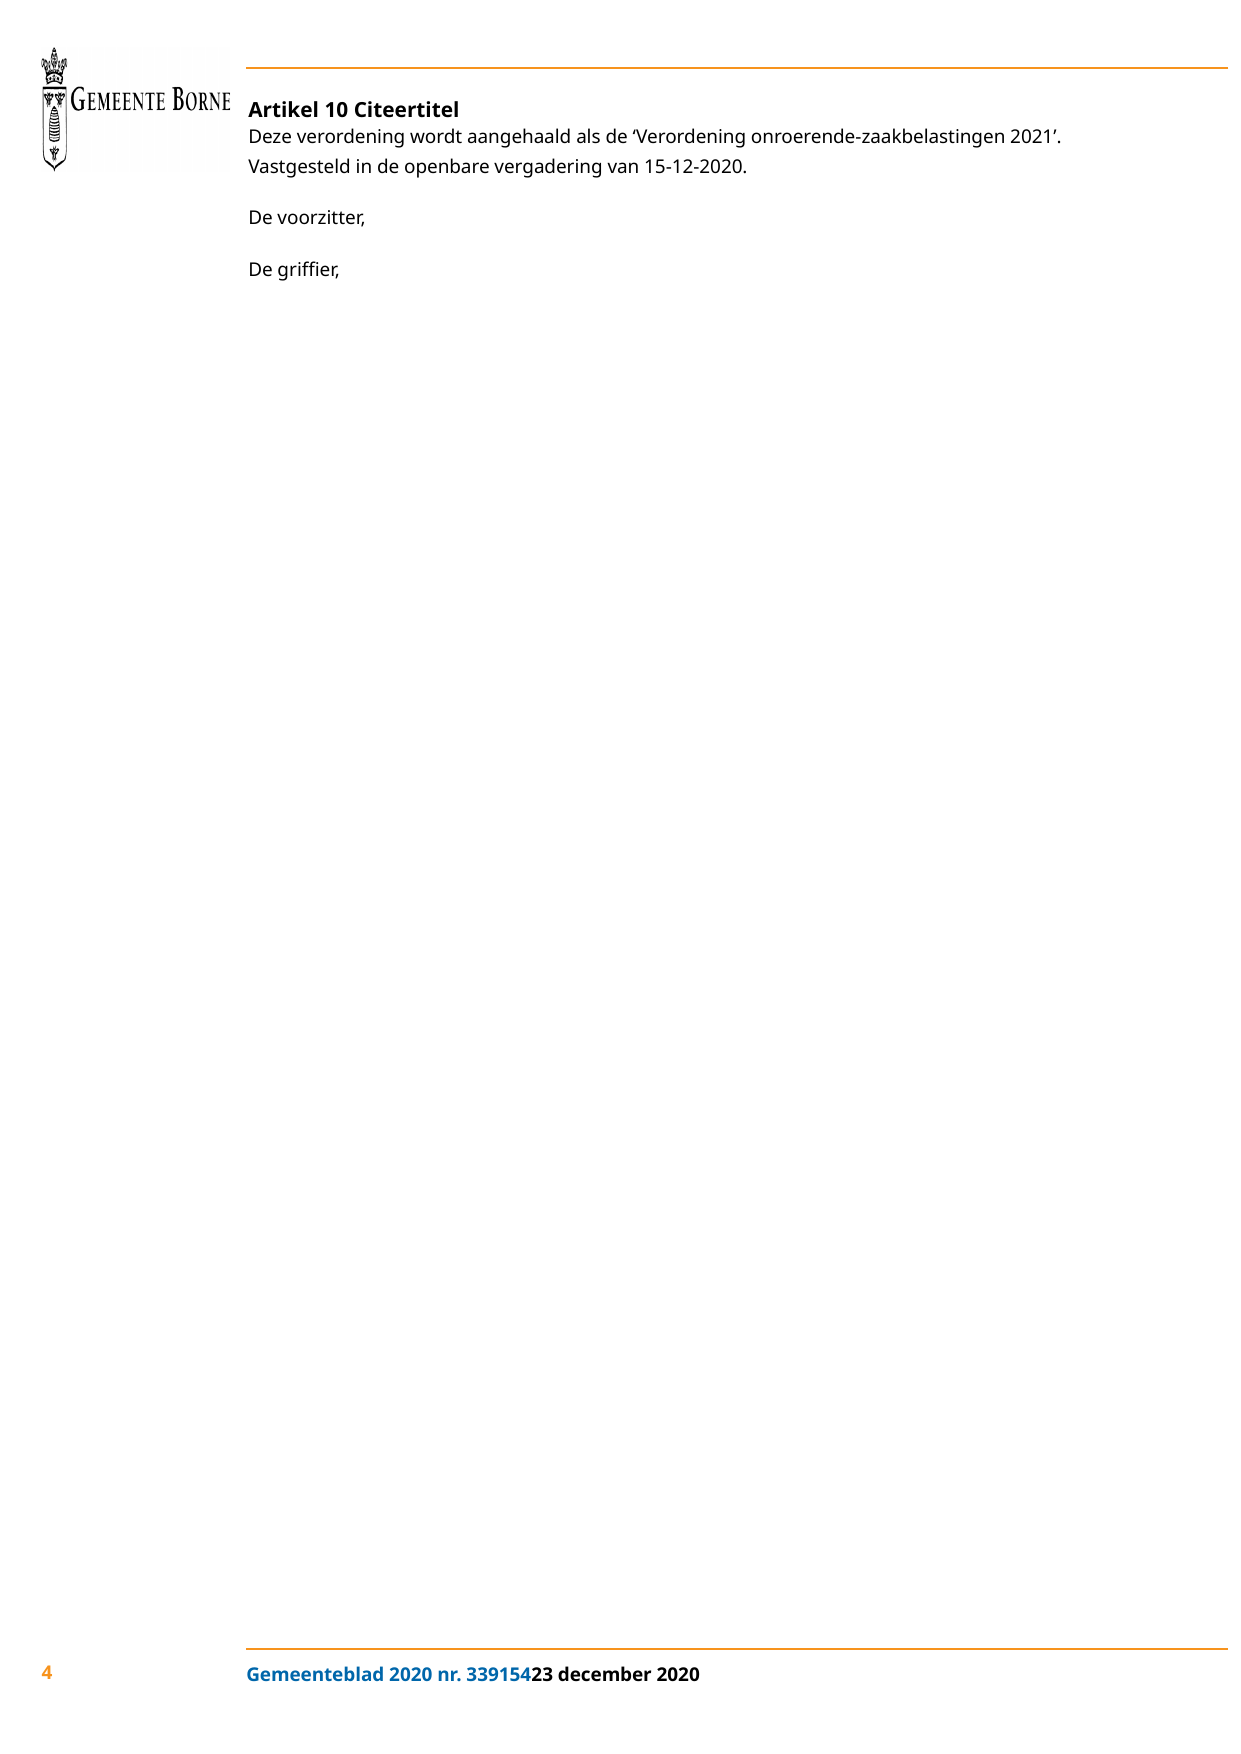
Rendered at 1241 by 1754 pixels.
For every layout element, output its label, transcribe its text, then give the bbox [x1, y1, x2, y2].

text Artikel 10 Citeertitel [248, 95, 1152, 123]
text Vastgesteld in de openbare vergadering van 15-12-2020. [248, 153, 1152, 178]
text Deze verordening wordt aangehaald als de ‘Verordening onroerende-zaakbelastingen 2021’. [248, 123, 1152, 149]
picture [41, 47, 231, 172]
text De griffier, [248, 256, 1152, 281]
text De voorzitter, [248, 204, 1152, 230]
